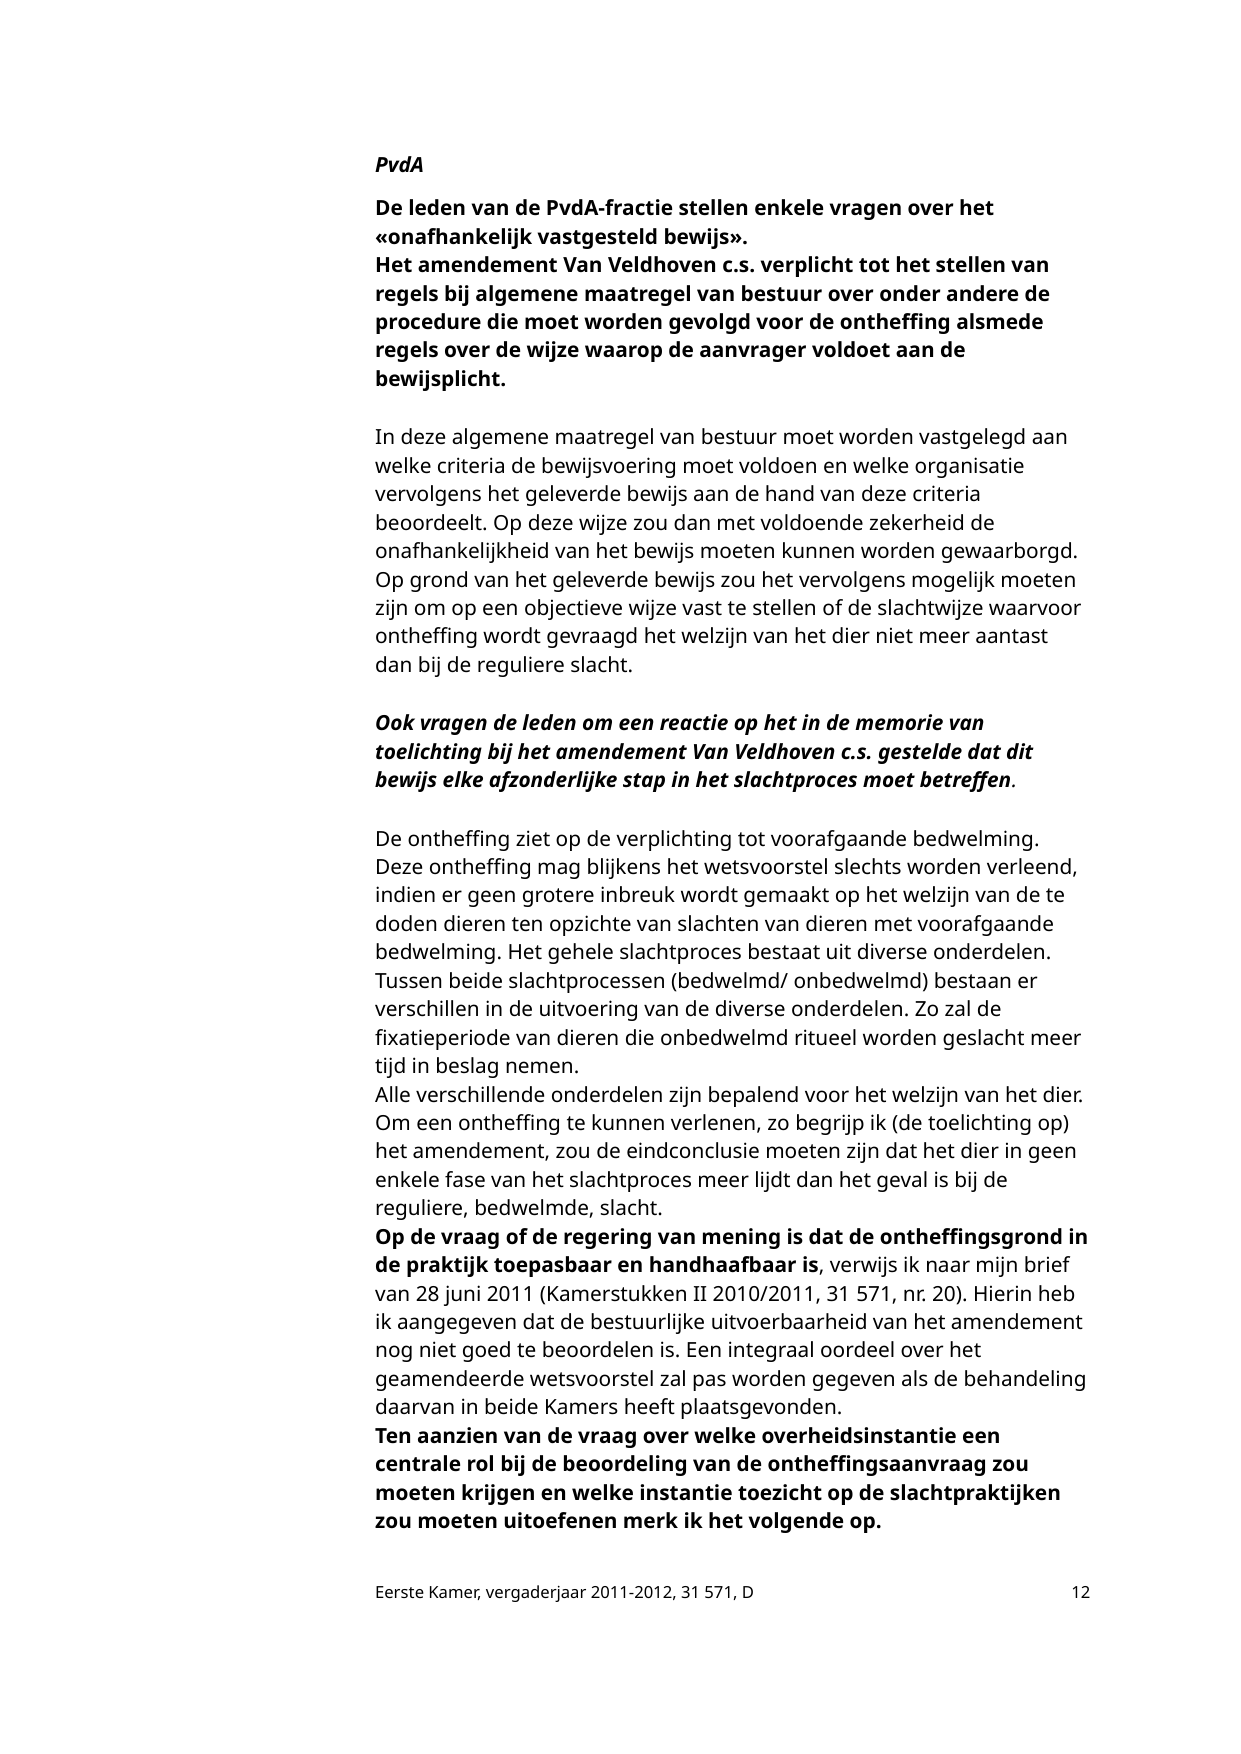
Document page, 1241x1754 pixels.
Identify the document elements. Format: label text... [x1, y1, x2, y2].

text Op de vraag of de regering van mening is dat de ontheffingsgrond in de praktijk toepasbaar en handhaafbaar is, verwijs ik naar mijn brief van 28 juni 2011 (Kamerstukken II 2010/2011, 31 571, nr. 20). Hierin heb ik aangegeven dat de bestuurlijke uitvoerbaarheid van het amendement nog niet goed te beoordelen is. Een integraal oordeel over het geamendeerde wetsvoorstel zal pas worden gegeven als de behandeling daarvan in beide Kamers heeft plaatsgevonden. [375, 1222, 1090, 1421]
text Het amendement Van Veldhoven c.s. verplicht tot het stellen van regels bij algemene maatregel van bestuur over onder andere de procedure die moet worden gevolgd voor de ontheffing alsmede regels over de wijze waarop de aanvrager voldoet aan de bewijsplicht. [375, 250, 1090, 392]
text Alle verschillende onderdelen zijn bepalend voor het welzijn van het dier. Om een ontheffing te kunnen verlenen, zo begrijp ik (de toelichting op) het amendement, zou de eindconclusie moeten zijn dat het dier in geen enkele fase van het slachtproces meer lijdt dan het geval is bij de reguliere, bedwelmde, slacht. [375, 1080, 1090, 1222]
text De leden van de PvdA-fractie stellen enkele vragen over het «onafhankelijk vastgesteld bewijs». [375, 193, 1090, 250]
text De ontheffing ziet op de verplichting tot voorafgaande bedwelming. Deze ontheffing mag blijkens het wetsvoorstel slechts worden verleend, indien er geen grotere inbreuk wordt gemaakt op het welzijn van de te doden dieren ten opzichte van slachten van dieren met voorafgaande bedwelming. Het gehele slachtproces bestaat uit diverse onderdelen. Tussen beide slachtprocessen (bedwelmd/ onbedwelmd) bestaan er verschillen in de uitvoering van de diverse onderdelen. Zo zal de fixatieperiode van dieren die onbedwelmd ritueel worden geslacht meer tijd in beslag nemen. [375, 824, 1090, 1080]
text PvdA [375, 150, 1090, 178]
text In deze algemene maatregel van bestuur moet worden vastgelegd aan welke criteria de bewijsvoering moet voldoen en welke organisatie vervolgens het geleverde bewijs aan de hand van deze criteria beoordeelt. Op deze wijze zou dan met voldoende zekerheid de onafhankelijkheid van het bewijs moeten kunnen worden gewaarborgd. Op grond van het geleverde bewijs zou het vervolgens mogelijk moeten zijn om op een objectieve wijze vast te stellen of de slachtwijze waarvoor ontheffing wordt gevraagd het welzijn van het dier niet meer aantast dan bij de reguliere slacht. [375, 422, 1090, 678]
text Ook vragen de leden om een reactie op het in de memorie van toelichting bij het amendement Van Veldhoven c.s. gestelde dat dit bewijs elke afzonderlijke stap in het slachtproces moet betreffen. [375, 708, 1090, 794]
text Ten aanzien van de vraag over welke overheidsinstantie een centrale rol bij de beoordeling van de ontheffingsaanvraag zou moeten krijgen en welke instantie toezicht op de slachtpraktijken zou moeten uitoefenen merk ik het volgende op. [375, 1421, 1090, 1535]
